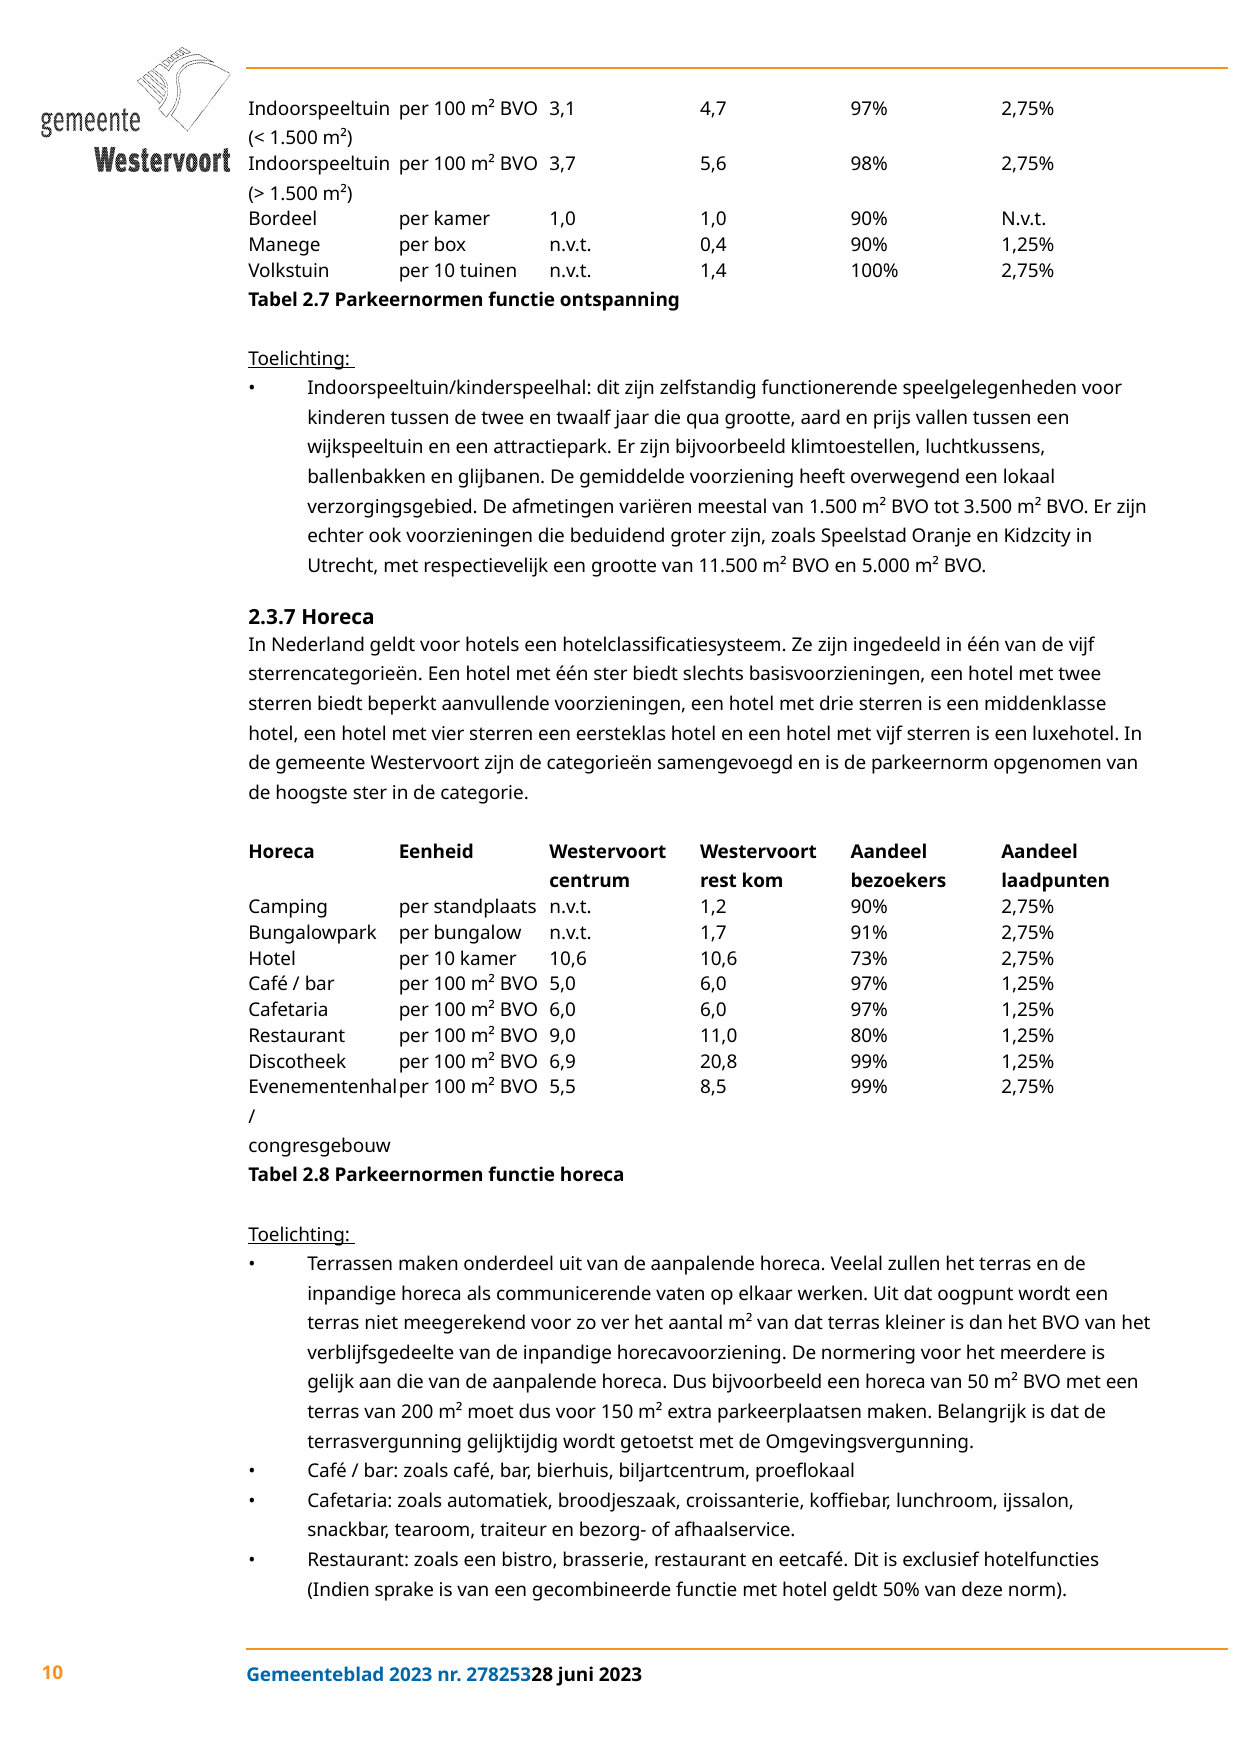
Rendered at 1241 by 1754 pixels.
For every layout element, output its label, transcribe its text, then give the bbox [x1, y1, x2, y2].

table_cell Restaurant [248, 1022, 398, 1048]
table_cell Camping [248, 894, 398, 919]
table_cell 90% [850, 894, 1001, 919]
table_cell 6,0 [700, 996, 850, 1022]
table_cell 91% [850, 919, 1001, 945]
table_cell 2,75% [1001, 919, 1152, 945]
text Tabel 2.8 Parkeernormen functie horeca [248, 1162, 1152, 1187]
table_cell Bungalowpark [248, 919, 398, 945]
table_cell 99% [850, 1048, 1001, 1073]
table_cell 2,75% [1001, 150, 1152, 205]
table_cell 97% [850, 971, 1001, 996]
table_cell 6,9 [549, 1048, 700, 1073]
table_cell per 10 tuinen [399, 257, 549, 283]
table_cell Cafetaria [248, 996, 398, 1022]
table_cell Bordeel [248, 205, 398, 231]
table_cell 1,2 [700, 894, 850, 919]
list Terrassen maken onderdeel uit van de aanpalende horeca. Veelal zullen het terras en de inpandige horeca als communicerende vaten op elkaar werken. Uit dat oogpunt wordt een terras niet meegerekend voor zo ver het aantal m² van dat terras kleiner is dan het BVO van het verblijfsgedeelte van de inpandige horecavoorziening. De normering voor het meerdere is gelijk aan die van de aanpalende horeca. Dus bijvoorbeeld een horeca van 50 m² BVO met een terras van 200 m² moet dus voor 150 m² extra parkeerplaatsen maken. Belangrijk is dat de terrasvergunning gelijktijdig wordt getoetst met de Omgevingsvergunning. [248, 1250, 1152, 1454]
table_cell 1,7 [700, 919, 850, 945]
table_cell per 10 kamer [399, 945, 549, 971]
table_cell 90% [850, 231, 1001, 257]
text In Nederland geldt voor hotels een hotelclassificatiesysteem. Ze zijn ingedeeld in één van de vijf sterrencategorieën. Een hotel met één ster biedt slechts basisvoorzieningen, een hotel met twee sterren biedt beperkt aanvullende voorzieningen, een hotel met drie sterren is een middenklasse hotel, een hotel met vier sterren een eersteklas hotel en een hotel met vijf sterren is een luxehotel. In de gemeente Westervoort zijn de categorieën samengevoegd en is de parkeernorm opgenomen van de hoogste ster in de categorie. [248, 631, 1152, 804]
list Restaurant: zoals een bistro, brasserie, restaurant en eetcafé. Dit is exclusief hotelfuncties (Indien sprake is van een gecombineerde functie met hotel geldt 50% van deze norm). [248, 1546, 1152, 1602]
table_cell 97% [850, 996, 1001, 1022]
table_cell 90% [850, 205, 1001, 231]
table_cell 3,7 [549, 150, 700, 205]
table_cell per kamer [399, 205, 549, 231]
table_cell per 100 m² BVO [399, 971, 549, 996]
table_cell n.v.t. [549, 231, 700, 257]
table_header Aandeel bezoekers [850, 838, 1001, 893]
table_cell Café / bar [248, 971, 398, 996]
table_cell Hotel [248, 945, 398, 971]
table_cell 100% [850, 257, 1001, 283]
table_cell 6,0 [549, 996, 700, 1022]
table_cell n.v.t. [549, 257, 700, 283]
text Toelichting: [248, 1221, 1152, 1247]
table_header Horeca [248, 838, 398, 893]
table_cell 8,5 [700, 1074, 850, 1158]
table_cell 1,25% [1001, 1048, 1152, 1073]
list Cafetaria: zoals automatiek, broodjeszaak, croissanterie, koffiebar, lunchroom, ijssalon, snackbar, tearoom, traiteur en bezorg- of afhaalservice. [248, 1487, 1152, 1542]
table_cell Manege [248, 231, 398, 257]
table_cell per 100 m² BVO [399, 1048, 549, 1073]
text Toelichting: [248, 345, 1152, 371]
table_cell 73% [850, 945, 1001, 971]
table_cell per 100 m² BVO [399, 996, 549, 1022]
table_cell 2,75% [1001, 894, 1152, 919]
table_cell per 100 m² BVO [399, 95, 549, 150]
table_header Aandeel laadpunten [1001, 838, 1152, 893]
table_cell 2,75% [1001, 1074, 1152, 1158]
table_cell Discotheek [248, 1048, 398, 1073]
table_header Westervoort centrum [549, 838, 700, 893]
table_cell 99% [850, 1074, 1001, 1158]
table_cell per standplaats [399, 894, 549, 919]
table_cell 1,4 [700, 257, 850, 283]
text Tabel 2.7 Parkeernormen functie ontspanning [248, 286, 1152, 312]
table_cell Indoorspeeltuin (> 1.500 m²) [248, 150, 398, 205]
table_header Eenheid [399, 838, 549, 893]
table_cell 5,6 [700, 150, 850, 205]
table_cell 4,7 [700, 95, 850, 150]
table_cell 1,25% [1001, 971, 1152, 996]
table_cell 0,4 [700, 231, 850, 257]
table_cell 1,25% [1001, 231, 1152, 257]
picture [41, 47, 231, 172]
table_cell 97% [850, 95, 1001, 150]
table_cell 5,5 [549, 1074, 700, 1158]
table_cell per box [399, 231, 549, 257]
table_cell 5,0 [549, 971, 700, 996]
list Café / bar: zoals café, bar, bierhuis, biljartcentrum, proeflokaal [248, 1457, 1152, 1483]
table_cell 98% [850, 150, 1001, 205]
table_cell Indoorspeeltuin (< 1.500 m²) [248, 95, 398, 150]
table_cell n.v.t. [549, 894, 700, 919]
table_cell 2,75% [1001, 95, 1152, 150]
table_cell per 100 m² BVO [399, 150, 549, 205]
table_cell Volkstuin [248, 257, 398, 283]
table_cell Evenementenhal / congresgebouw [248, 1074, 398, 1158]
table_cell 1,0 [700, 205, 850, 231]
table_cell 1,25% [1001, 1022, 1152, 1048]
table_cell per 100 m² BVO [399, 1074, 549, 1158]
table_cell 20,8 [700, 1048, 850, 1073]
table_cell 10,6 [700, 945, 850, 971]
table_header Westervoort rest kom [700, 838, 850, 893]
table_cell 80% [850, 1022, 1001, 1048]
table_cell 10,6 [549, 945, 700, 971]
table_cell 3,1 [549, 95, 700, 150]
table_cell 6,0 [700, 971, 850, 996]
table_cell 2,75% [1001, 257, 1152, 283]
table_cell per 100 m² BVO [399, 1022, 549, 1048]
text 2.3.7 Horeca [248, 602, 1152, 631]
table_cell 1,25% [1001, 996, 1152, 1022]
table_cell 2,75% [1001, 945, 1152, 971]
table_cell 1,0 [549, 205, 700, 231]
table_cell n.v.t. [549, 919, 700, 945]
table_cell 9,0 [549, 1022, 700, 1048]
list Indoorspeeltuin/kinderspeelhal: dit zijn zelfstandig functionerende speelgelegenheden voor kinderen tussen de twee en twaalf jaar die qua grootte, aard en prijs vallen tussen een wijkspeeltuin en een attractiepark. Er zijn bijvoorbeeld klimtoestellen, luchtkussens, ballenbakken en glijbanen. De gemiddelde voorziening heeft overwegend een lokaal verzorgingsgebied. De afmetingen variëren meestal van 1.500 m² BVO tot 3.500 m² BVO. Er zijn echter ook voorzieningen die beduidend groter zijn, zoals Speelstad Oranje en Kidzcity in Utrecht, met respectievelijk een grootte van 11.500 m² BVO en 5.000 m² BVO. [248, 374, 1152, 578]
table_cell per bungalow [399, 919, 549, 945]
table_cell N.v.t. [1001, 205, 1152, 231]
table_cell 11,0 [700, 1022, 850, 1048]
